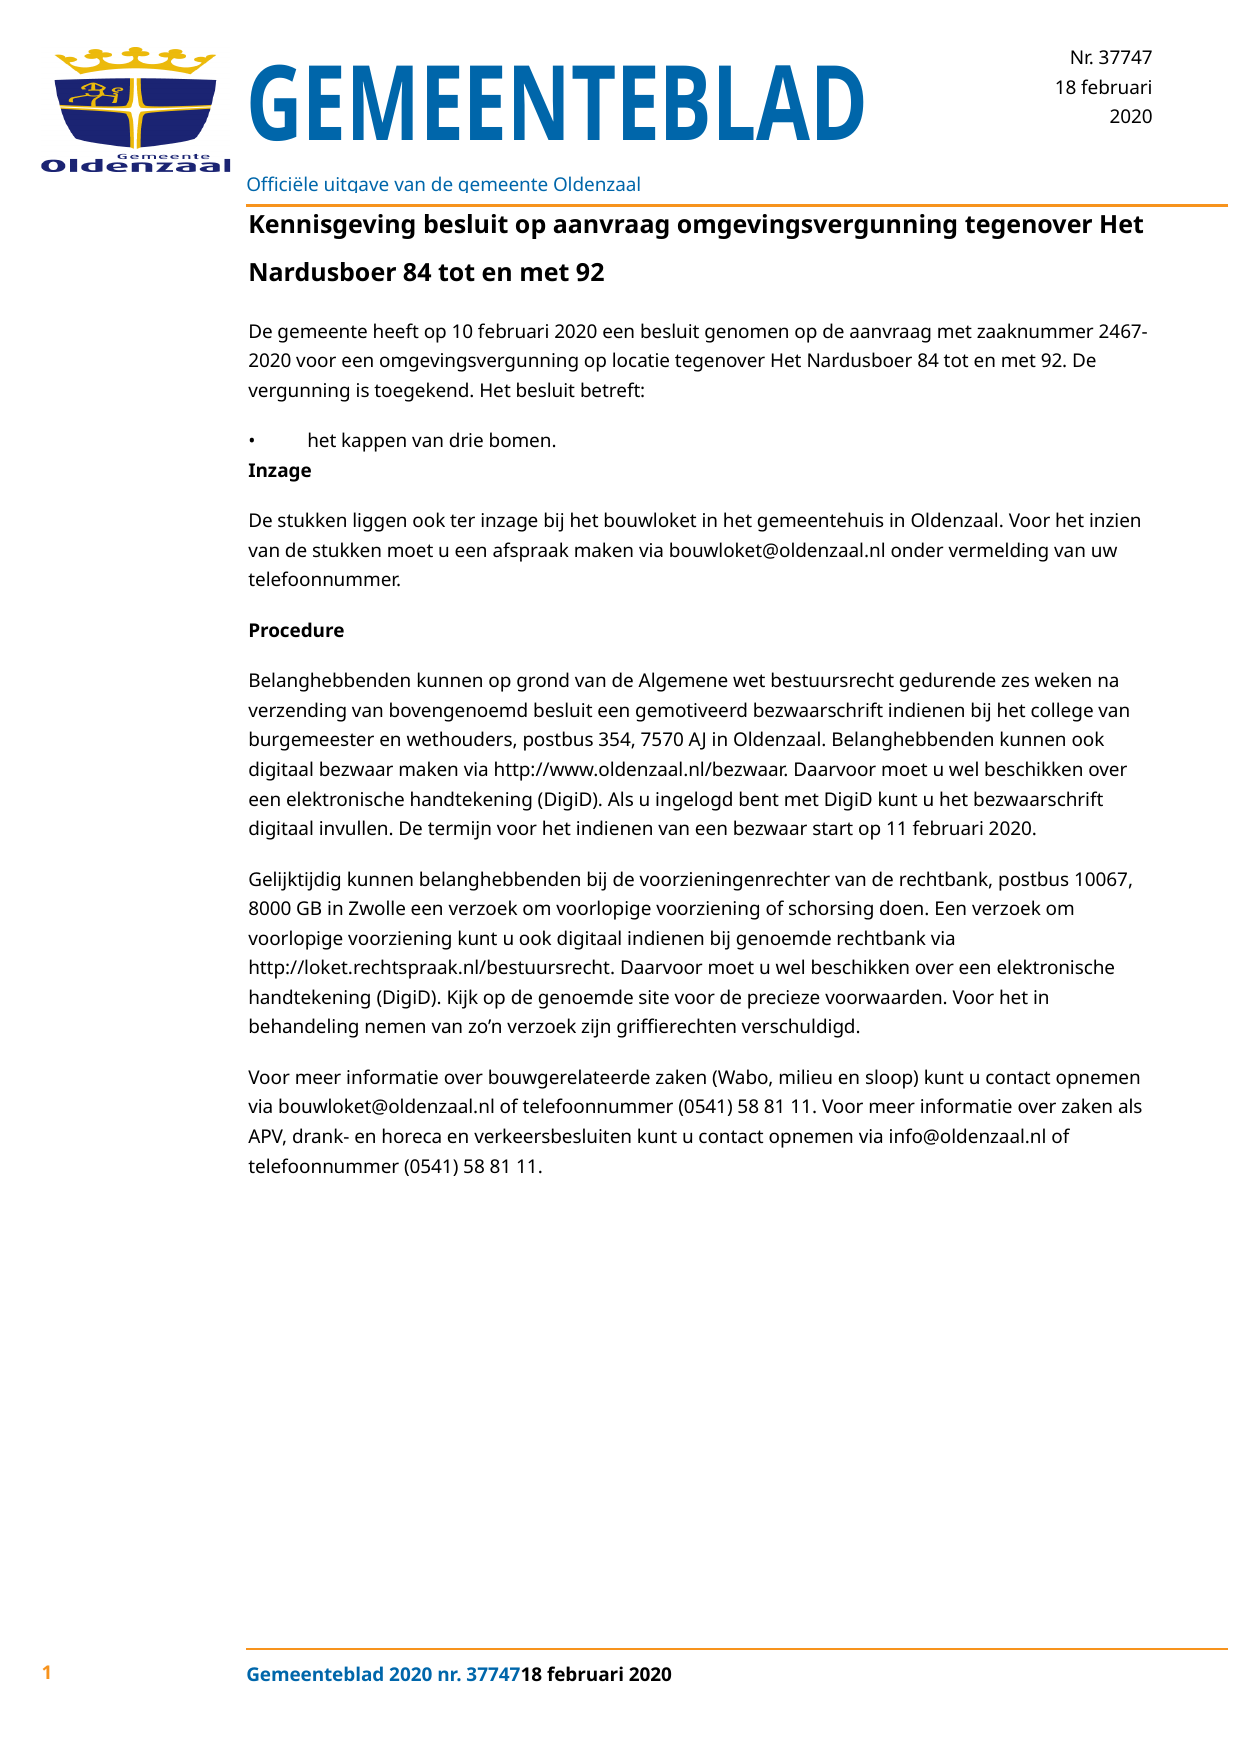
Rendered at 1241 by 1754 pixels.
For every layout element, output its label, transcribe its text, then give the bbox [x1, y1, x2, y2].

text De gemeente heeft op 10 februari 2020 een besluit genomen op de aanvraag met zaaknummer 2467-2020 voor een omgevingsvergunning op locatie tegenover Het Nardusboer 84 tot en met 92. De vergunning is toegekend. Het besluit betreft: [248, 318, 1152, 403]
text Inzage [248, 457, 1152, 483]
text Procedure [248, 617, 1152, 643]
list het kappen van drie bomen. [248, 427, 1152, 453]
text Gelijktijdig kunnen belanghebbenden bij de voorzieningenrechter van de rechtbank, postbus 10067, 8000 GB in Zwolle een verzoek om voorlopige voorziening of schorsing doen. Een verzoek om voorlopige voorziening kunt u ook digitaal indienen bij genoemde rechtbank via http://loket.rechtspraak.nl/bestuursrecht. Daarvoor moet u wel beschikken over een elektronische handtekening (DigiD). Kijk op de genoemde site voor de precieze voorwaarden. Voor het in behandeling nemen van zo’n verzoek zijn griffierechten verschuldigd. [248, 866, 1152, 1039]
text Voor meer informatie over bouwgerelateerde zaken (Wabo, milieu en sloop) kunt u contact opnemen via bouwloket@oldenzaal.nl of telefoonnummer (0541) 58 81 11. Voor meer informatie over zaken als APV, drank- en horeca en verkeersbesluiten kunt u contact opnemen via info@oldenzaal.nl of telefoonnummer (0541) 58 81 11. [248, 1064, 1152, 1179]
text Kennisgeving besluit op aanvraag omgevingsvergunning tegenover Het Nardusboer 84 tot en met 92 [248, 207, 1152, 288]
picture [41, 47, 231, 172]
text Belanghebbenden kunnen op grond van de Algemene wet bestuursrecht gedurende zes weken na verzending van bovengenoemd besluit een gemotiveerd bezwaarschrift indienen bij het college van burgemeester en wethouders, postbus 354, 7570 AJ in Oldenzaal. Belanghebbenden kunnen ook digitaal bezwaar maken via http://www.oldenzaal.nl/bezwaar. Daarvoor moet u wel beschikken over een elektronische handtekening (DigiD). Als u ingelogd bent met DigiD kunt u het bezwaarschrift digitaal invullen. De termijn voor het indienen van een bezwaar start op 11 februari 2020. [248, 667, 1152, 841]
text De stukken liggen ook ter inzage bij het bouwloket in het gemeentehuis in Oldenzaal. Voor het inzien van de stukken moet u een afspraak maken via bouwloket@oldenzaal.nl onder vermelding van uw telefoonnummer. [248, 507, 1152, 592]
